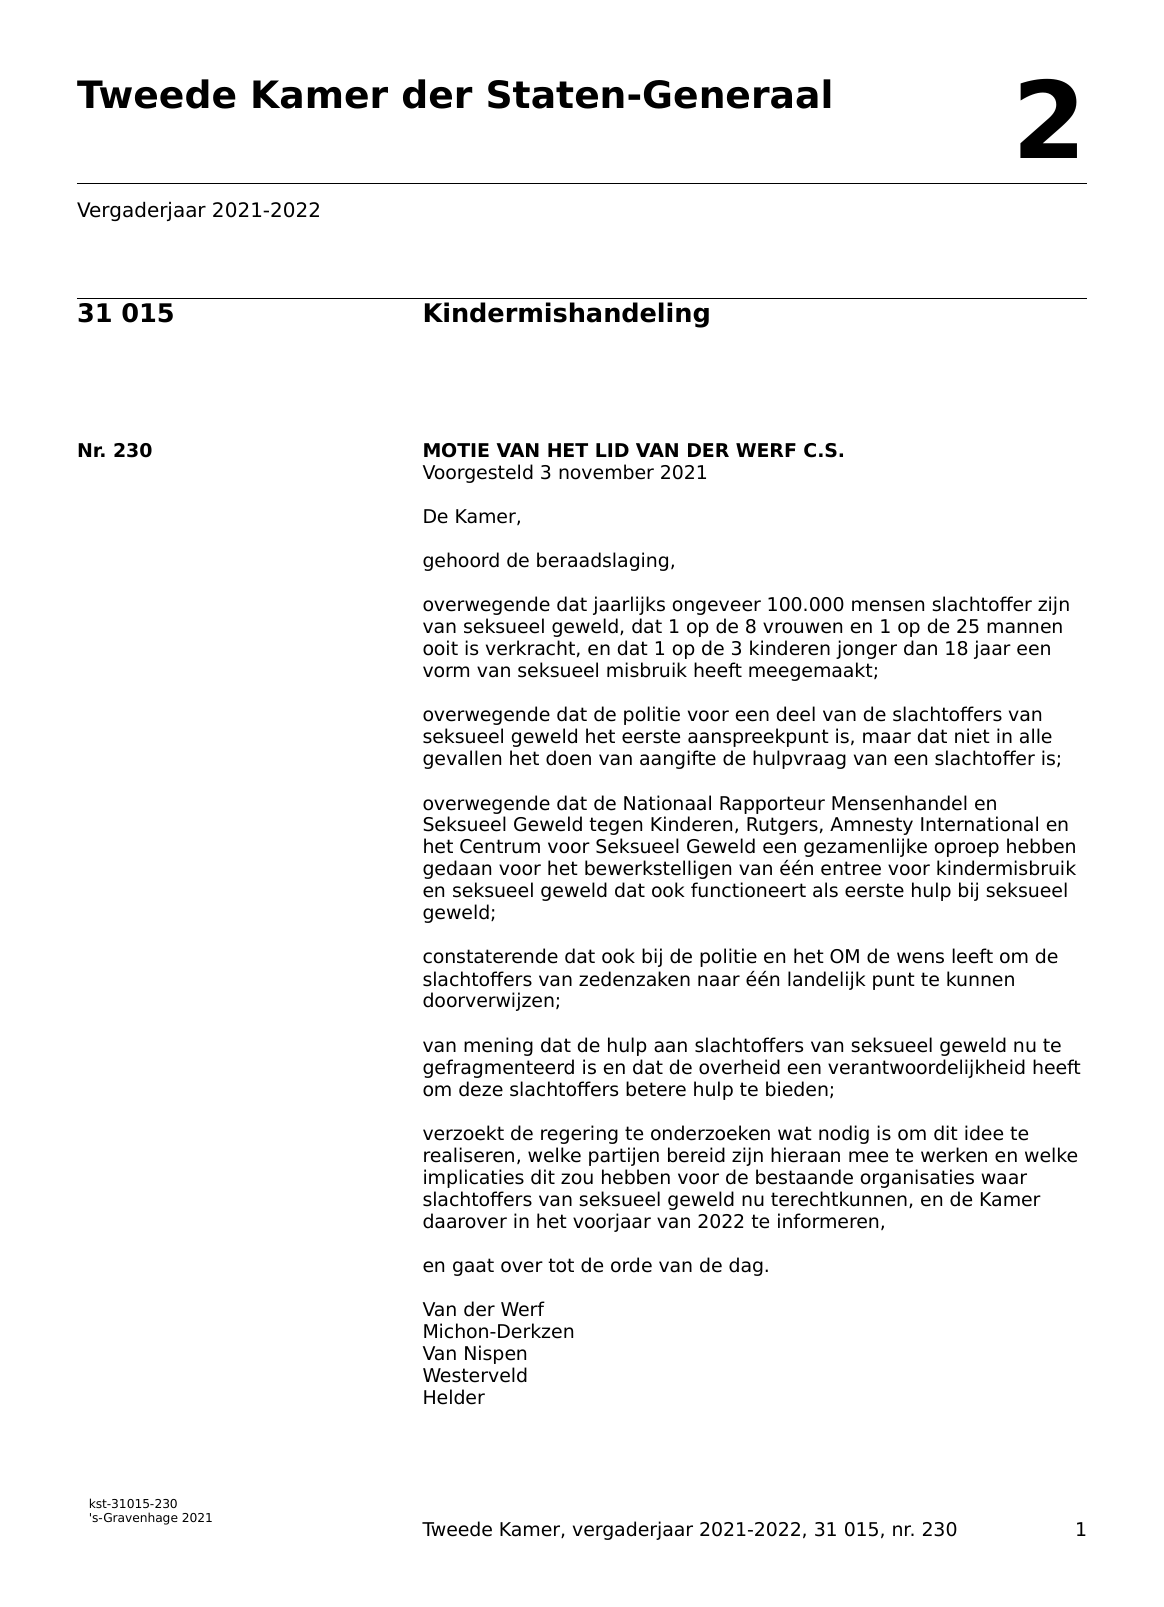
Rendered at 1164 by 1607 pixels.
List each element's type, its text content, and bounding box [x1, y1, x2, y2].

text overwegende dat jaarlijks ongeveer 100.000 mensen slachtoffer zijn van seksueel geweld, dat 1 op de 8 vrouwen en 1 op de 25 mannen ooit is verkracht, en dat 1 op de 3 kinderen jonger dan 18 jaar een vorm van seksueel misbruik heeft meegemaakt; [422, 594, 1087, 682]
text De Kamer, [422, 506, 1087, 528]
text verzoekt de regering te onderzoeken wat nodig is om dit idee te realiseren, welke partijen bereid zijn hieraan mee te werken en welke implicaties dit zou hebben voor de bestaande organisaties waar slachtoffers van seksueel geweld nu terechtkunnen, en de Kamer daarover in het voorjaar van 2022 te informeren, [422, 1123, 1087, 1233]
text Michon-Derkzen [422, 1321, 1087, 1343]
table_cell Vergaderjaar 2021-2022 [77, 184, 1087, 298]
table_header Tweede Kamer der Staten-Generaal [77, 59, 886, 183]
table_header 2 [886, 59, 1087, 183]
text overwegende dat de politie voor een deel van de slachtoffers van seksueel geweld het eerste aanspreekpunt is, maar dat niet in alle gevallen het doen van aangifte de hulpvraag van een slachtoffer is; [422, 704, 1087, 770]
text overwegende dat de Nationaal Rapporteur Mensenhandel en Seksueel Geweld tegen Kinderen, Rutgers, Amnesty International en het Centrum voor Seksueel Geweld een gezamenlijke oproep hebben gedaan voor het bewerkstelligen van één entree voor kindermisbruik en seksueel geweld dat ook functioneert als eerste hulp bij seksueel geweld; [422, 792, 1087, 924]
text en gaat over tot de orde van de dag. [422, 1255, 1087, 1277]
text Van Nispen [422, 1343, 1087, 1365]
text Voorgesteld 3 november 2021 [422, 462, 1087, 484]
text constaterende dat ook bij de politie en het OM de wens leeft om de slachtoffers van zedenzaken naar één landelijk punt te kunnen doorverwijzen; [422, 946, 1087, 1012]
subtitle 31 015 Kindermishandeling [77, 299, 1087, 329]
subtitle Nr. 230 MOTIE VAN HET LID VAN DER WERF C.S. [77, 440, 1087, 462]
text van mening dat de hulp aan slachtoffers van seksueel geweld nu te gefragmenteerd is en dat de overheid een verantwoordelijkheid heeft om deze slachtoffers betere hulp te bieden; [422, 1034, 1087, 1101]
text Van der Werf [422, 1299, 1087, 1321]
text kst-31015-230 [88, 1497, 323, 1511]
text Westerveld [422, 1365, 1087, 1387]
text 's-Gravenhage 2021 [88, 1511, 323, 1525]
text gehoord de beraadslaging, [422, 550, 1087, 572]
text Helder [422, 1387, 1087, 1409]
